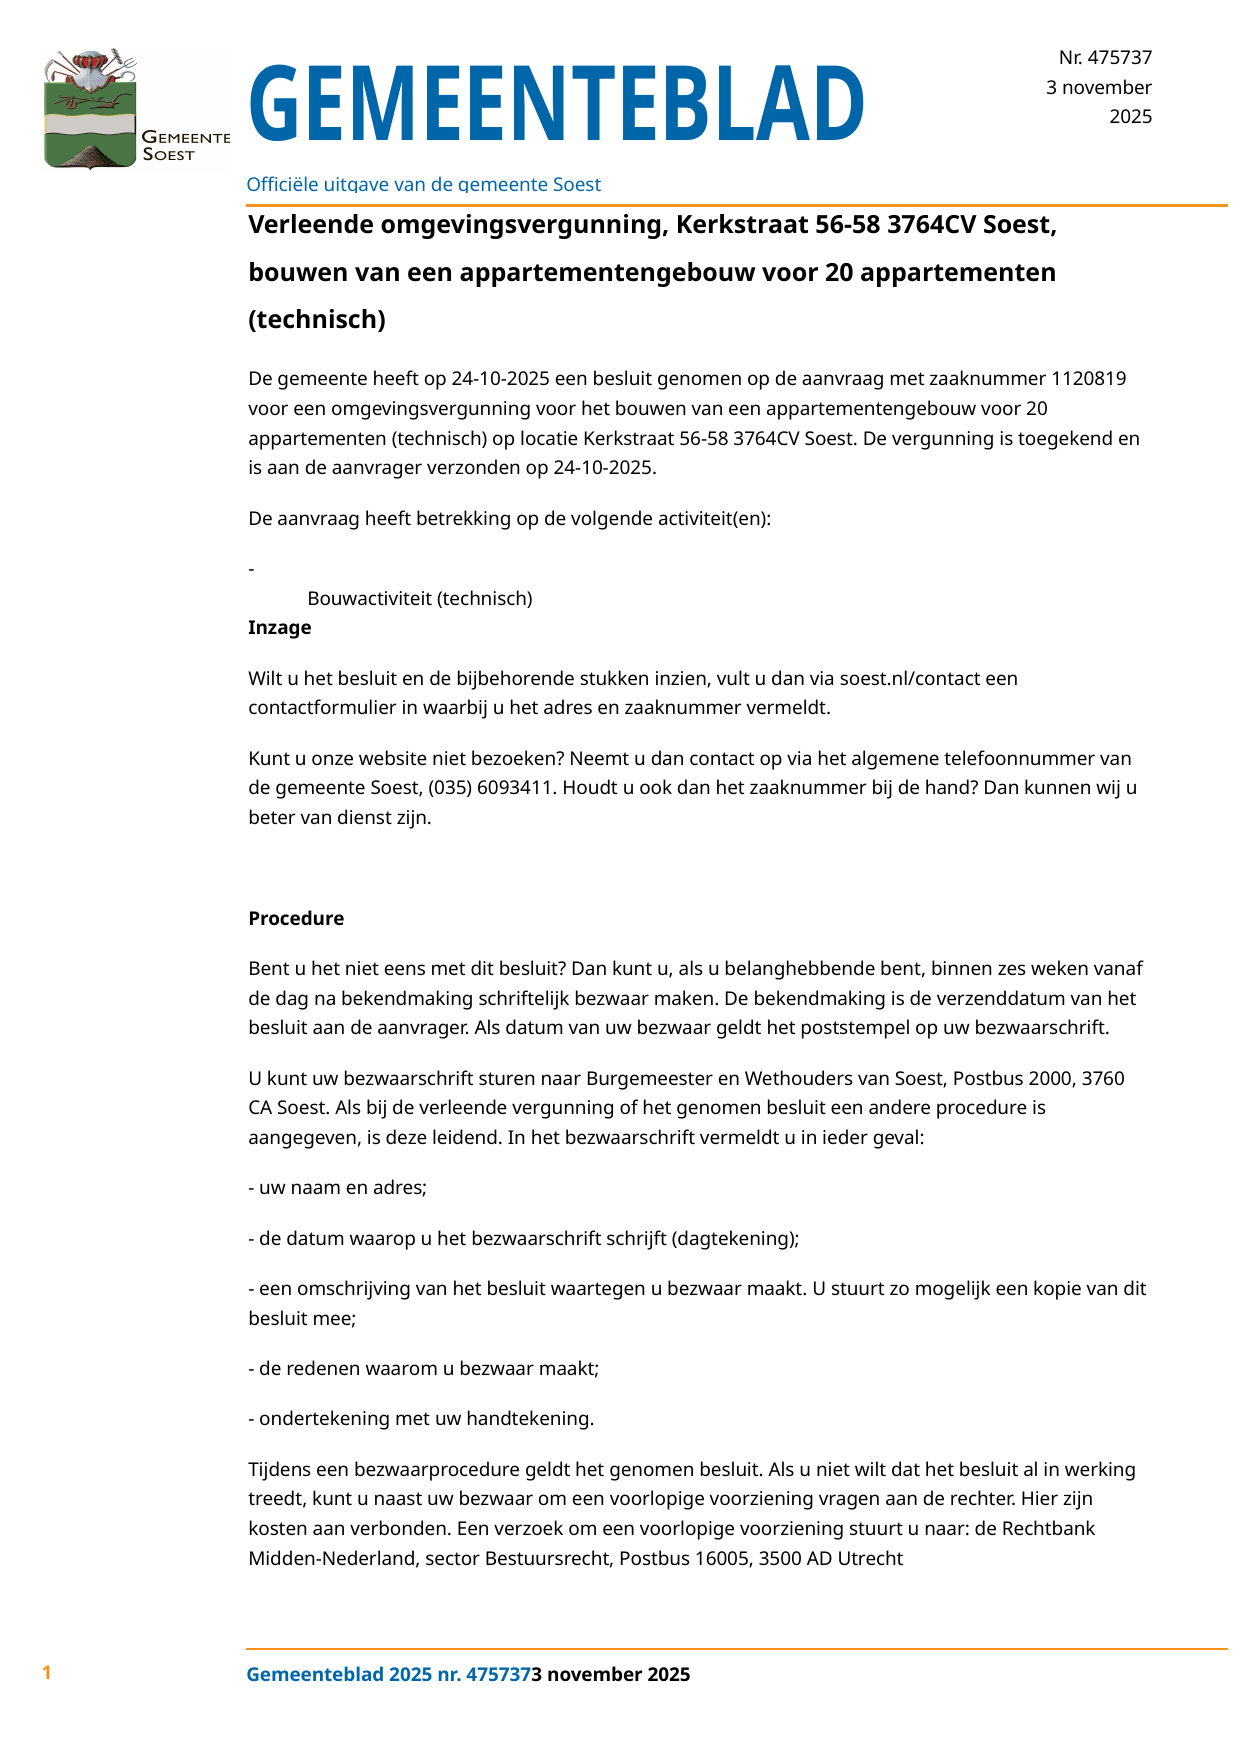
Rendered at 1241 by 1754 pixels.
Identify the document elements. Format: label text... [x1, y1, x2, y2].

text U kunt uw bezwaarschrift sturen naar Burgemeester en Wethouders van Soest, Postbus 2000, 3760 CA Soest. Als bij de verleende vergunning of het genomen besluit een andere procedure is aangegeven, is deze leidend. In het bezwaarschrift vermeldt u in ieder geval: [248, 1065, 1152, 1149]
text - de datum waarop u het bezwaarschrift schrijft (dagtekening); [248, 1225, 1152, 1250]
text Inzage [248, 614, 1152, 640]
text De gemeente heeft op 24-10-2025 een besluit genomen op de aanvraag met zaaknummer 1120819 voor een omgevingsvergunning voor het bouwen van een appartementengebouw voor 20 appartementen (technisch) op locatie Kerkstraat 56-58 3764CV Soest. De vergunning is toegekend en is aan de aanvrager verzonden op 24-10-2025. [248, 366, 1152, 480]
text - ondertekening met uw handtekening. [248, 1406, 1152, 1431]
picture [41, 47, 231, 172]
text Bent u het niet eens met dit besluit? Dan kunt u, als u belanghebbende bent, binnen zes weken vanaf de dag na bekendmaking schriftelijk bezwaar maken. De bekendmaking is de verzenddatum van het besluit aan de aanvrager. Als datum van uw bezwaar geldt het poststempel op uw bezwaarschrift. [248, 955, 1152, 1040]
text - de redenen waarom u bezwaar maakt; [248, 1355, 1152, 1381]
text - een omschrijving van het besluit waartegen u bezwaar maakt. U stuurt zo mogelijk een kopie van dit besluit mee; [248, 1275, 1152, 1330]
text Kunt u onze website niet bezoeken? Neemt u dan contact op via het algemene telefoonnummer van de gemeente Soest, (035) 6093411. Houdt u ook dan het zaaknummer bij de hand? Dan kunnen wij u beter van dienst zijn. [248, 745, 1152, 829]
text Wilt u het besluit en de bijbehorende stukken inzien, vult u dan via soest.nl/contact een contactformulier in waarbij u het adres en zaaknummer vermeldt. [248, 665, 1152, 720]
text - uw naam en adres; [248, 1174, 1152, 1200]
text Tijdens een bezwaarprocedure geldt het genomen besluit. Als u niet wilt dat het besluit al in werking treedt, kunt u naast uw bezwaar om een voorlopige voorziening vragen aan de rechter. Hier zijn kosten aan verbonden. Een verzoek om een voorlopige voorziening stuurt u naar: de Rechtbank Midden-Nederland, sector Bestuursrecht, Postbus 16005, 3500 AD Utrecht [248, 1456, 1152, 1570]
text De aanvraag heeft betrekking op de volgende activiteit(en): [248, 505, 1152, 530]
text Verleende omgevingsvergunning, Kerkstraat 56-58 3764CV Soest, bouwen van een appartementengebouw voor 20 appartementen (technisch) [248, 207, 1152, 336]
text Procedure [248, 905, 1152, 930]
list Bouwactiviteit (technisch) [248, 585, 1152, 610]
